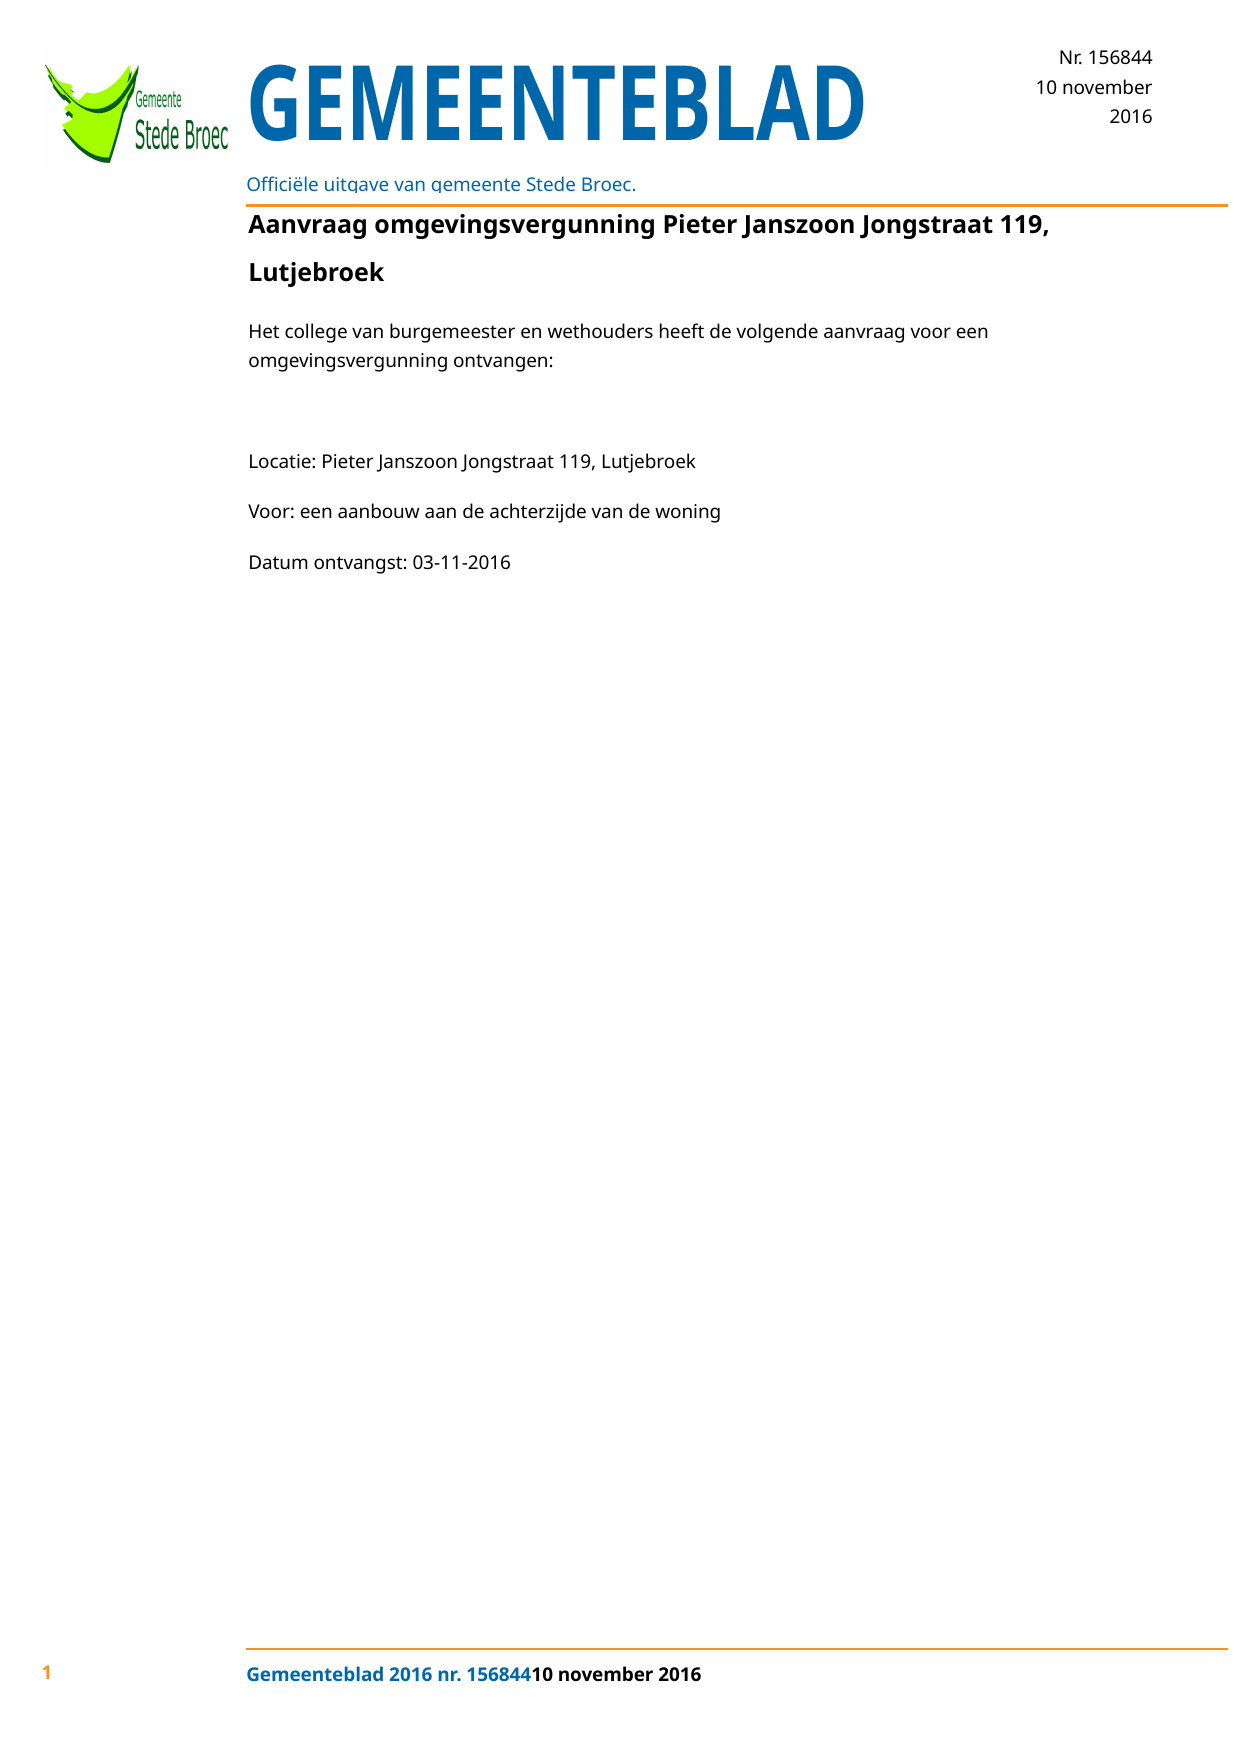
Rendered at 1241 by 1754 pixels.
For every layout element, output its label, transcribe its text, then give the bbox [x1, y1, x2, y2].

text Het college van burgemeester en wethouders heeft de volgende aanvraag voor een omgevingsvergunning ontvangen: [248, 318, 1152, 373]
text Datum ontvangst: 03-11-2016 [248, 549, 1152, 575]
text Aanvraag omgevingsvergunning Pieter Janszoon Jongstraat 119, Lutjebroek [248, 207, 1152, 288]
picture [41, 47, 231, 172]
text Locatie: Pieter Janszoon Jongstraat 119, Lutjebroek [248, 448, 1152, 474]
text Voor: een aanbouw aan de achterzijde van de woning [248, 499, 1152, 524]
